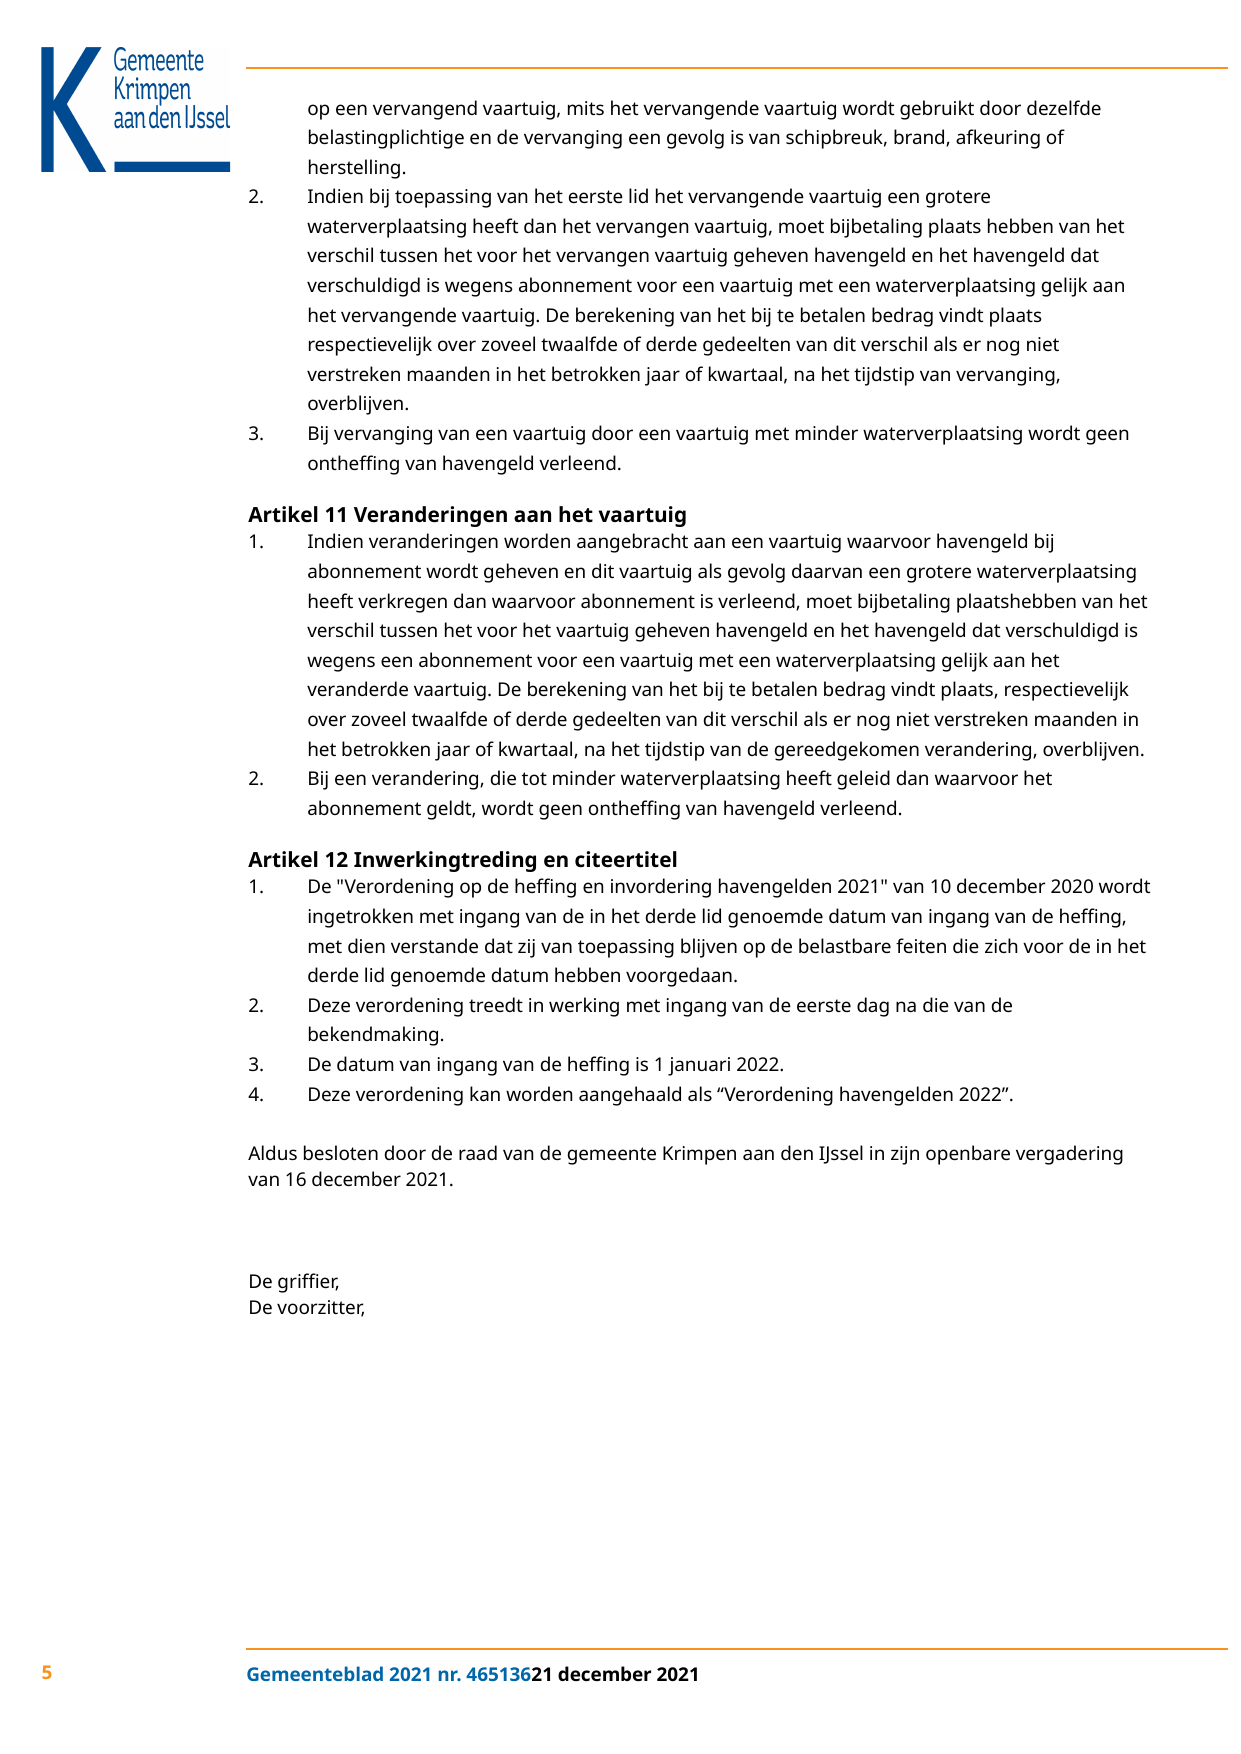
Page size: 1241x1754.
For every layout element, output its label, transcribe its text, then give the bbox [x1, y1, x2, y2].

list Bij een verandering, die tot minder waterverplaatsing heeft geleid dan waarvoor het abonnement geldt, wordt geen ontheffing van havengeld verleend. [248, 765, 1152, 821]
list Indien bij toepassing van het eerste lid het vervangende vaartuig een grotere waterverplaatsing heeft dan het vervangen vaartuig, moet bijbetaling plaats hebben van het verschil tussen het voor het vervangen vaartuig geheven havengeld en het havengeld dat verschuldigd is wegens abonnement voor een vaartuig met een waterverplaatsing gelijk aan het vervangende vaartuig. De berekening van het bij te betalen bedrag vindt plaats respectievelijk over zoveel twaalfde of derde gedeelten van dit verschil als er nog niet verstreken maanden in het betrokken jaar of kwartaal, na het tijdstip van vervanging, overblijven. [248, 183, 1152, 416]
text Artikel 12 Inwerkingtreding en citeertitel [248, 845, 1152, 874]
list Deze verordening kan worden aangehaald als “Verordening havengelden 2022”. [248, 1081, 1152, 1107]
text De griffier, [248, 1269, 1152, 1294]
list Bij vervanging van een vaartuig door een vaartuig met minder waterverplaatsing wordt geen ontheffing van havengeld verleend. [248, 420, 1152, 476]
list De datum van ingang van de heffing is 1 januari 2022. [248, 1051, 1152, 1077]
text Artikel 11 Veranderingen aan het vaartuig [248, 500, 1152, 529]
list op een vervangend vaartuig, mits het vervangende vaartuig wordt gebruikt door dezelfde belastingplichtige en de vervanging een gevolg is van schipbreuk, brand, afkeuring of herstelling. [248, 95, 1152, 180]
list De "Verordening op de heffing en invordering havengelden 2021" van 10 december 2020 wordt ingetrokken met ingang van de in het derde lid genoemde datum van ingang van de heffing, met dien verstande dat zij van toepassing blijven op de belastbare feiten die zich voor de in het derde lid genoemde datum hebben voorgedaan. [248, 874, 1152, 988]
text Aldus besloten door de raad van de gemeente Krimpen aan den IJssel in zijn openbare vergadering van 16 december 2021. [248, 1140, 1152, 1191]
list Deze verordening treedt in werking met ingang van de eerste dag na die van de bekendmaking. [248, 992, 1152, 1047]
text De voorzitter, [248, 1294, 1152, 1320]
picture [41, 47, 231, 172]
list Indien veranderingen worden aangebracht aan een vaartuig waarvoor havengeld bij abonnement wordt geheven en dit vaartuig als gevolg daarvan een grotere waterverplaatsing heeft verkregen dan waarvoor abonnement is verleend, moet bijbetaling plaatshebben van het verschil tussen het voor het vaartuig geheven havengeld en het havengeld dat verschuldigd is wegens een abonnement voor een vaartuig met een waterverplaatsing gelijk aan het veranderde vaartuig. De berekening van het bij te betalen bedrag vindt plaats, respectievelijk over zoveel twaalfde of derde gedeelten van dit verschil als er nog niet verstreken maanden in het betrokken jaar of kwartaal, na het tijdstip van de gereedgekomen verandering, overblijven. [248, 529, 1152, 761]
